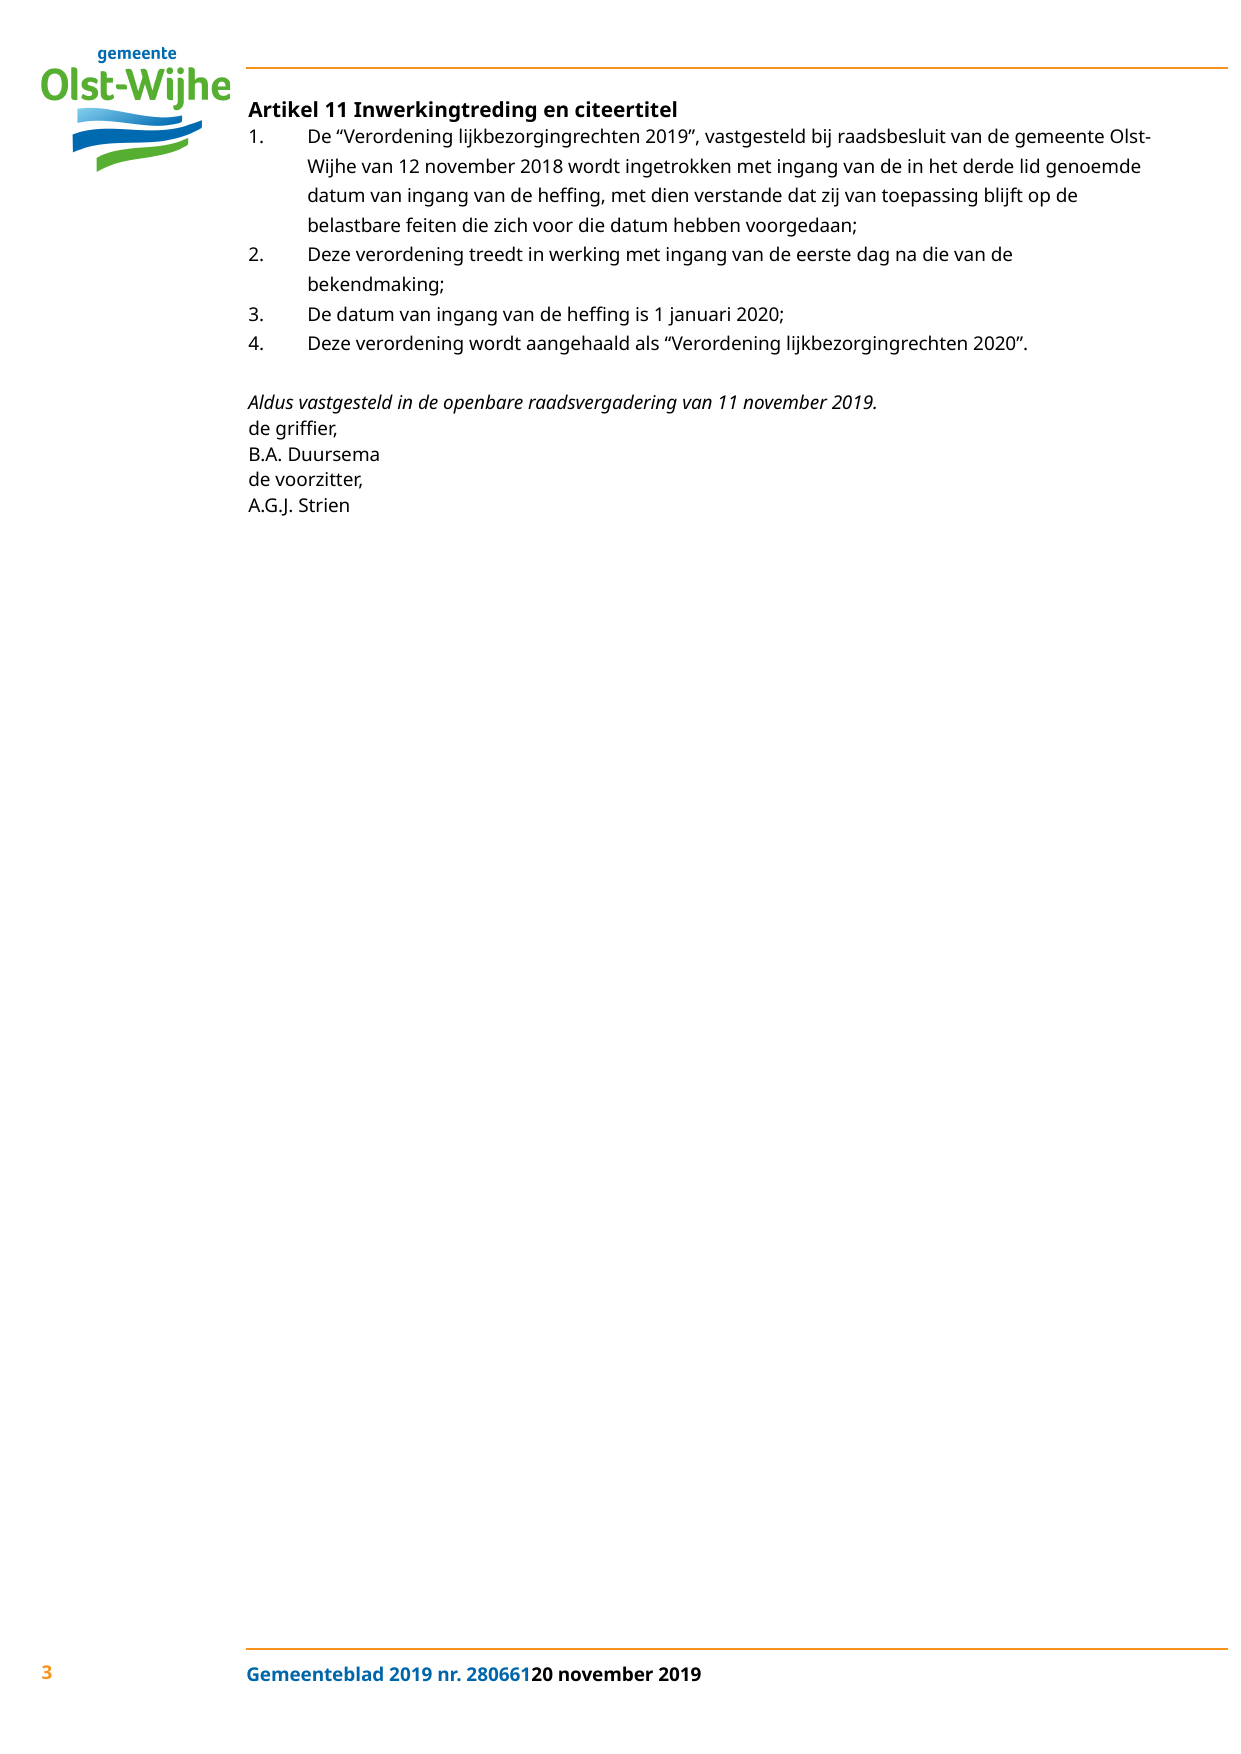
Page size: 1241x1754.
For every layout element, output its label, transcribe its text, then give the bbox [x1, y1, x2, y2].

text A.G.J. Strien [248, 492, 1152, 518]
text Aldus vastgesteld in de openbare raadsvergadering van 11 november 2019. [248, 389, 1152, 415]
text B.A. Duursema [248, 441, 1152, 467]
list De “Verordening lijkbezorgingrechten 2019”, vastgesteld bij raadsbesluit van de gemeente Olst-Wijhe van 12 november 2018 wordt ingetrokken met ingang van de in het derde lid genoemde datum van ingang van de heffing, met dien verstande dat zij van toepassing blijft op de belastbare feiten die zich voor die datum hebben voorgedaan; [248, 123, 1152, 238]
list De datum van ingang van de heffing is 1 januari 2020; [248, 301, 1152, 326]
list Deze verordening treedt in werking met ingang van de eerste dag na die van de bekendmaking; [248, 242, 1152, 297]
picture [41, 47, 231, 172]
text Artikel 11 Inwerkingtreding en citeertitel [248, 95, 1152, 123]
text de voorzitter, [248, 467, 1152, 492]
text de griffier, [248, 415, 1152, 441]
list Deze verordening wordt aangehaald als “Verordening lijkbezorgingrechten 2020”. [248, 330, 1152, 356]
